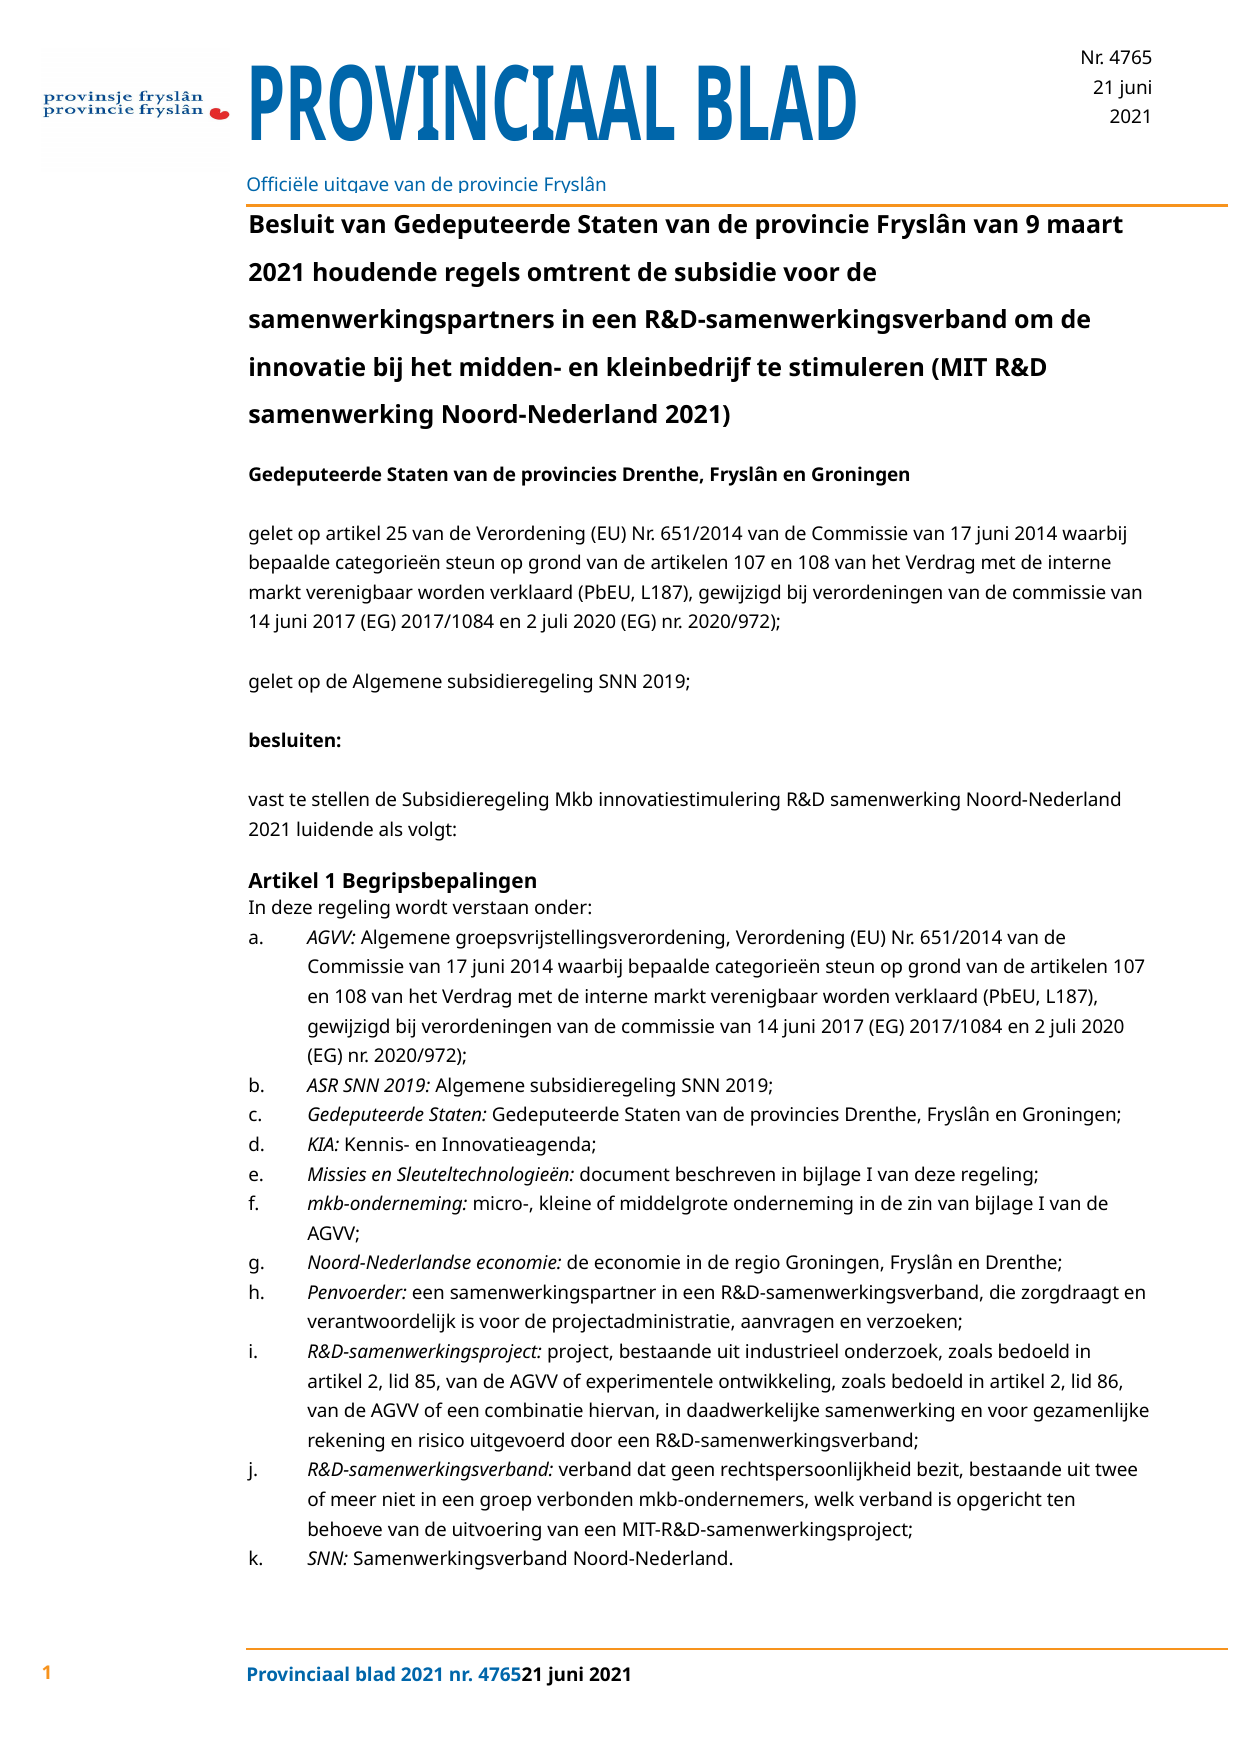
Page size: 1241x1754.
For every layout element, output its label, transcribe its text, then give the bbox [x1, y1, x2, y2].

list Gedeputeerde Staten: Gedeputeerde Staten van de provincies Drenthe, Fryslân en Groningen; [248, 1102, 1152, 1127]
list mkb-onderneming: micro-, kleine of middelgrote onderneming in de zin van bijlage I van de AGVV; [248, 1190, 1152, 1246]
text In deze regeling wordt verstaan onder: [248, 894, 1152, 920]
text vast te stellen de Subsidieregeling Mkb innovatiestimulering R&D samenwerking Noord-Nederland 2021 luidende als volgt: [248, 786, 1152, 841]
text Besluit van Gedeputeerde Staten van de provincie Fryslân van 9 maart 2021 houdende regels omtrent de subsidie voor de samenwerkingspartners in een R&D-samenwerkingsverband om de innovatie bij het midden- en kleinbedrijf te stimuleren (MIT R&D samenwerking Noord-Nederland 2021) [248, 207, 1152, 431]
text Gedeputeerde Staten van de provincies Drenthe, Fryslân en Groningen [248, 461, 1152, 486]
text gelet op artikel 25 van de Verordening (EU) Nr. 651/2014 van de Commissie van 17 juni 2014 waarbij bepaalde categorieën steun op grond van de artikelen 107 en 108 van het Verdrag met de interne markt verenigbaar worden verklaard (PbEU, L187), gewijzigd bij verordeningen van de commissie van 14 juni 2017 (EG) 2017/1084 en 2 juli 2020 (EG) nr. 2020/972); [248, 520, 1152, 634]
list Noord-Nederlandse economie: de economie in de regio Groningen, Fryslân en Drenthe; [248, 1249, 1152, 1275]
text gelet op de Algemene subsidieregeling SNN 2019; [248, 668, 1152, 693]
text besluiten: [248, 727, 1152, 753]
list KIA: Kennis- en Innovatieagenda; [248, 1131, 1152, 1157]
text Artikel 1 Begripsbepalingen [248, 866, 1152, 894]
picture [41, 47, 231, 172]
list ASR SNN 2019: Algemene subsidieregeling SNN 2019; [248, 1072, 1152, 1098]
list Penvoerder: een samenwerkingspartner in een R&D-samenwerkingsverband, die zorgdraagt en verantwoordelijk is voor de projectadministratie, aanvragen en verzoeken; [248, 1279, 1152, 1334]
list SNN: Samenwerkingsverband Noord-Nederland. [248, 1545, 1152, 1571]
list R&D-samenwerkingsproject: project, bestaande uit industrieel onderzoek, zoals bedoeld in artikel 2, lid 85, van de AGVV of experimentele ontwikkeling, zoals bedoeld in artikel 2, lid 86, van de AGVV of een combinatie hiervan, in daadwerkelijke samenwerking en voor gezamenlijke rekening en risico uitgevoerd door een R&D-samenwerkingsverband; [248, 1338, 1152, 1453]
list AGVV: Algemene groepsvrijstellingsverordening, Verordening (EU) Nr. 651/2014 van de Commissie van 17 juni 2014 waarbij bepaalde categorieën steun op grond van de artikelen 107 en 108 van het Verdrag met de interne markt verenigbaar worden verklaard (PbEU, L187), gewijzigd bij verordeningen van de commissie van 14 juni 2017 (EG) 2017/1084 en 2 juli 2020 (EG) nr. 2020/972); [248, 924, 1152, 1068]
list Missies en Sleuteltechnologieën: document beschreven in bijlage I van deze regeling; [248, 1161, 1152, 1187]
list R&D-samenwerkingsverband: verband dat geen rechtspersoonlijkheid bezit, bestaande uit twee of meer niet in een groep verbonden mkb-ondernemers, welk verband is opgericht ten behoeve van de uitvoering van een MIT-R&D-samenwerkingsproject; [248, 1457, 1152, 1542]
